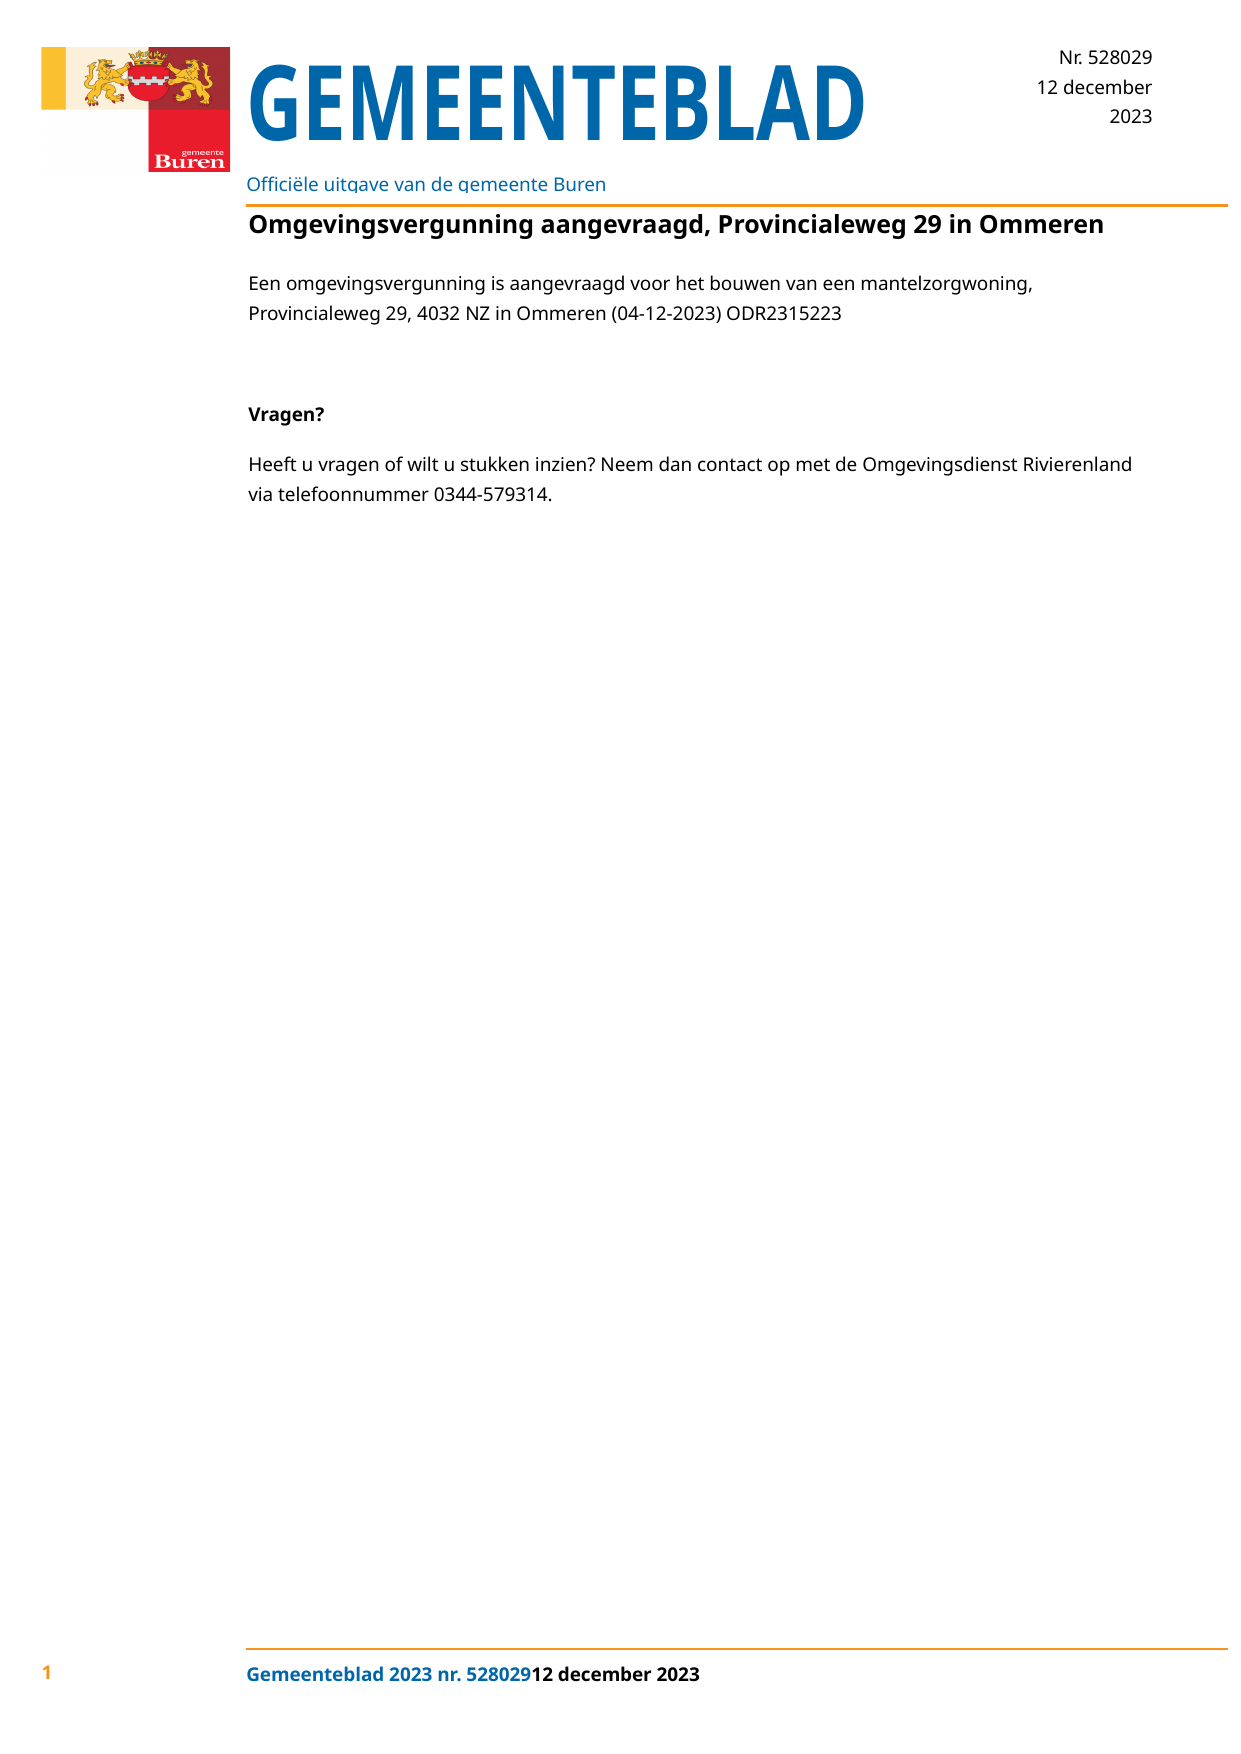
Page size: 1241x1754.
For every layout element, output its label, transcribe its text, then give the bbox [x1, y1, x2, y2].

text Een omgevingsvergunning is aangevraagd voor het bouwen van een mantelzorgwoning, Provincialeweg 29, 4032 NZ in Ommeren (04-12-2023) ODR2315223 [248, 270, 1152, 326]
text Vragen? [248, 401, 1152, 426]
picture [41, 47, 231, 172]
text Heeft u vragen of wilt u stukken inzien? Neem dan contact op met de Omgevingsdienst Rivierenland via telefoonnummer 0344-579314. [248, 451, 1152, 506]
text Omgevingsvergunning aangevraagd, Provincialeweg 29 in Ommeren [248, 207, 1152, 241]
